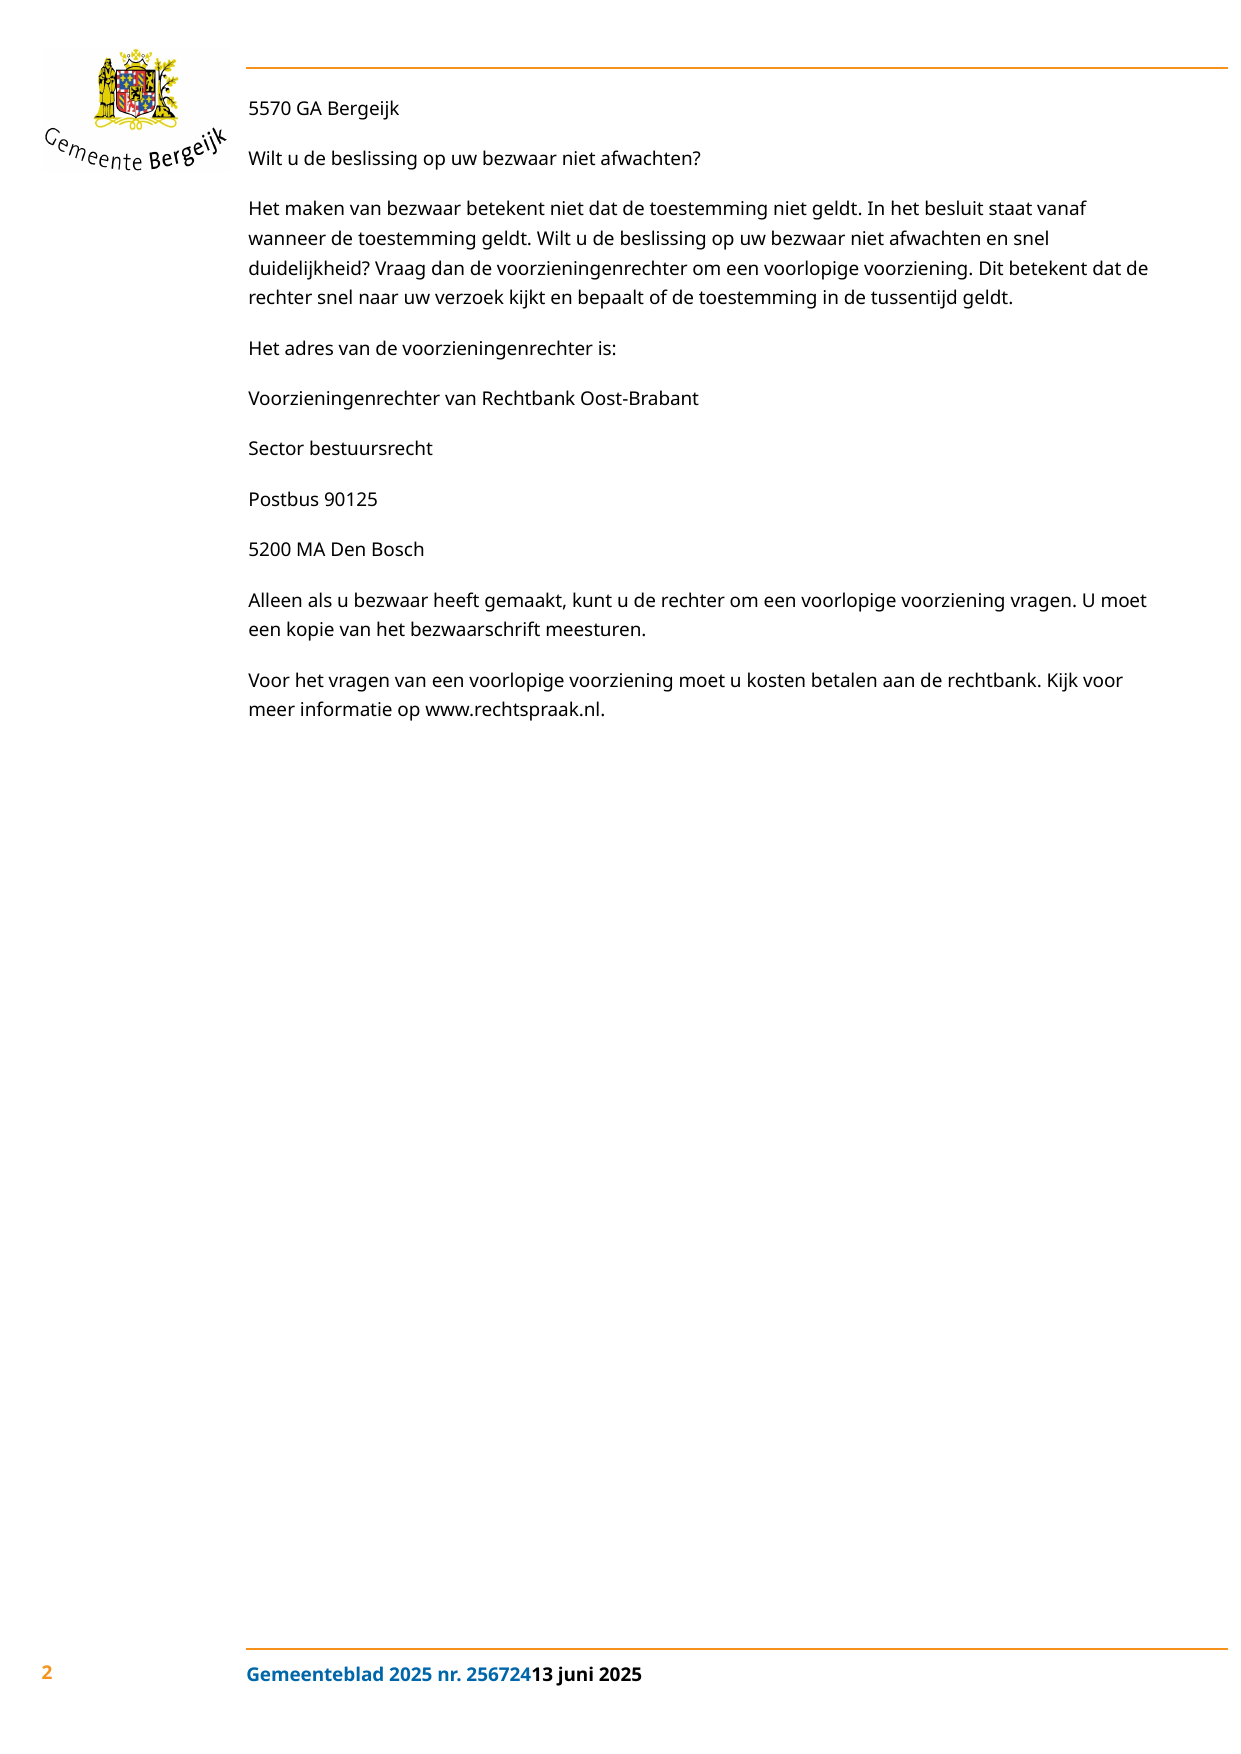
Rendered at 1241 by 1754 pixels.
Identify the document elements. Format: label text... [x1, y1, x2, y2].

picture [41, 47, 231, 172]
text Voorzieningenrechter van Rechtbank Oost-Brabant [248, 385, 1152, 411]
text Voor het vragen van een voorlopige voorziening moet u kosten betalen aan de rechtbank. Kijk voor meer informatie op www.rechtspraak.nl. [248, 667, 1152, 722]
text Sector bestuursrecht [248, 436, 1152, 461]
text Het maken van bezwaar betekent niet dat de toestemming niet geldt. In het besluit staat vanaf wanneer de toestemming geldt. Wilt u de beslissing op uw bezwaar niet afwachten en snel duidelijkheid? Vraag dan de voorzieningenrechter om een voorlopige voorziening. Dit betekent dat de rechter snel naar uw verzoek kijkt en bepaalt of de toestemming in de tussentijd geldt. [248, 196, 1152, 310]
text 5570 GA Bergeijk [248, 95, 1152, 121]
text Wilt u de beslissing op uw bezwaar niet afwachten? [248, 145, 1152, 171]
text Het adres van de voorzieningenrechter is: [248, 335, 1152, 361]
text Postbus 90125 [248, 486, 1152, 512]
text Alleen als u bezwaar heeft gemaakt, kunt u de rechter om een voorlopige voorziening vragen. U moet een kopie van het bezwaarschrift meesturen. [248, 587, 1152, 642]
text 5200 MA Den Bosch [248, 536, 1152, 562]
